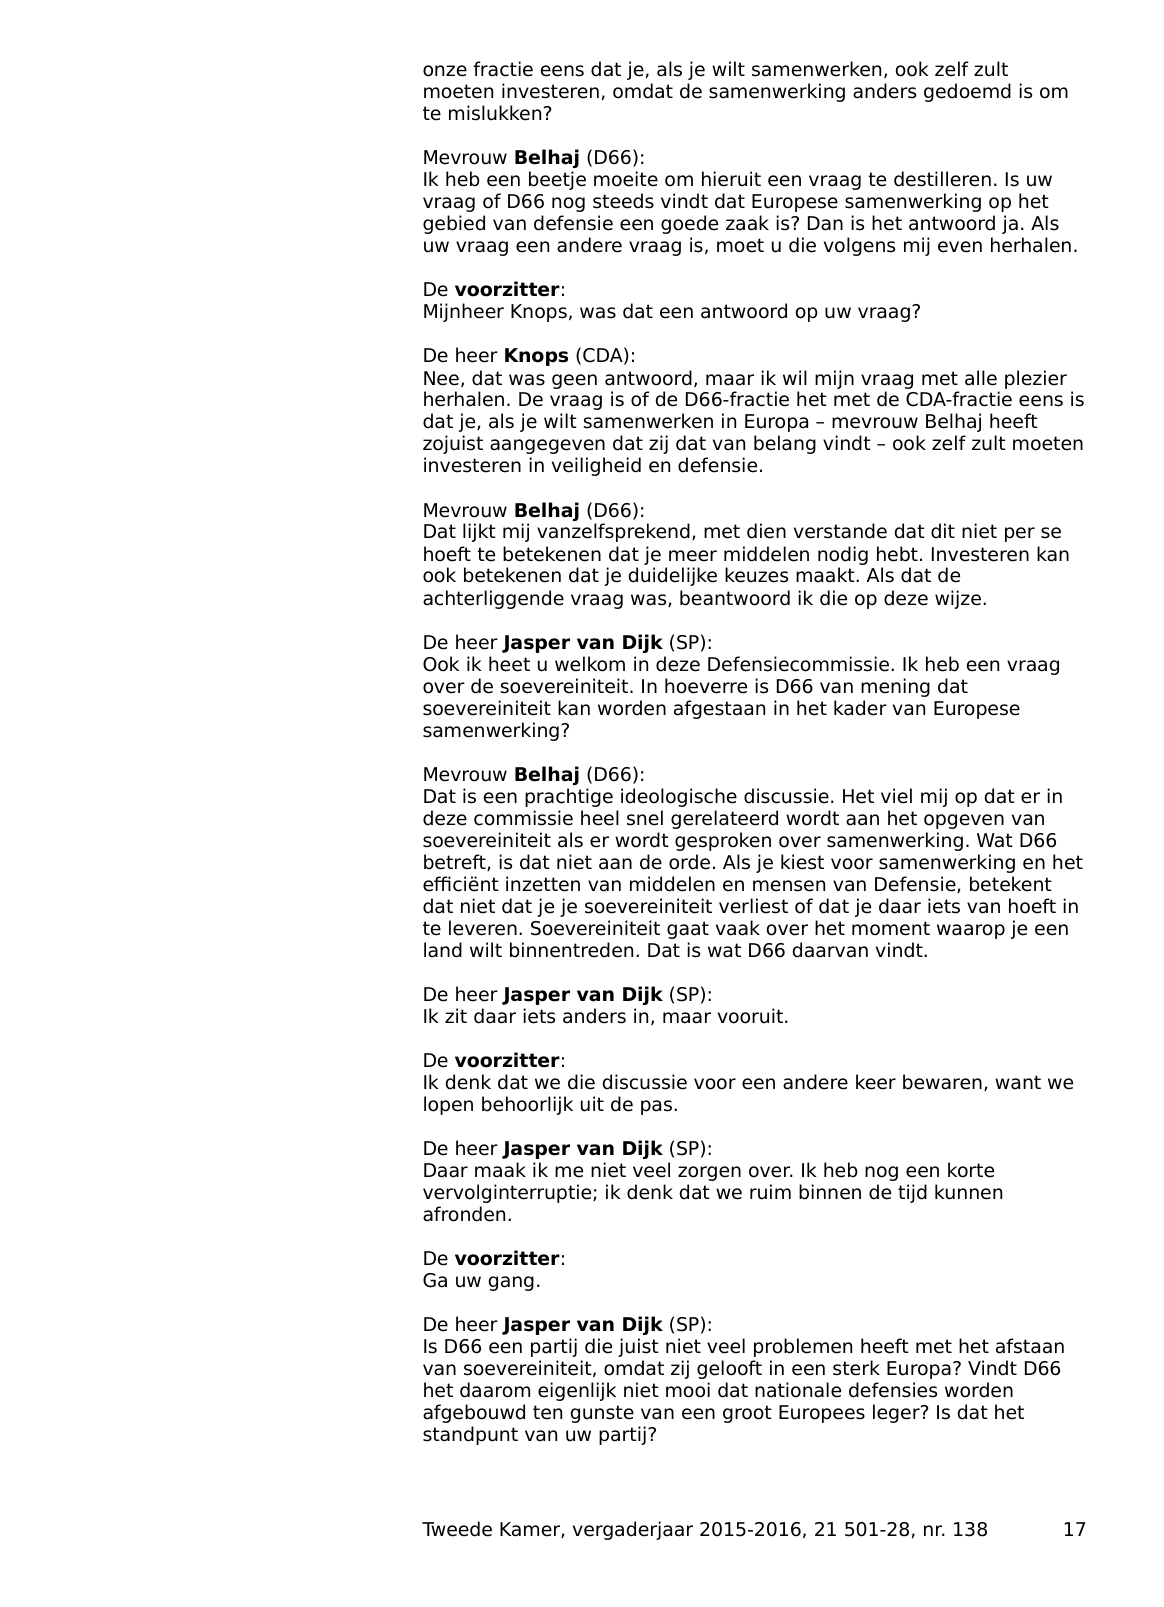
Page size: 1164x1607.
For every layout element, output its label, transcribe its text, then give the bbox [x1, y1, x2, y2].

text Mevrouw Belhaj (D66): [422, 764, 1087, 786]
text De heer Jasper van Dijk (SP): [422, 984, 1087, 1006]
text Ga uw gang. [422, 1270, 1087, 1292]
text Ik heb een beetje moeite om hieruit een vraag te destilleren. Is uw vraag of D66 nog steeds vindt dat Europese samenwerking op het gebied van defensie een goede zaak is? Dan is het antwoord ja. Als uw vraag een andere vraag is, moet u die volgens mij even herhalen. [422, 169, 1087, 257]
text Is D66 een partij die juist niet veel problemen heeft met het afstaan van soevereiniteit, omdat zij gelooft in een sterk Europa? Vindt D66 het daarom eigenlijk niet mooi dat nationale defensies worden afgebouwd ten gunste van een groot Europees leger? Is dat het standpunt van uw partij? [422, 1336, 1087, 1446]
text De voorzitter: [422, 1050, 1087, 1072]
text Ik denk dat we die discussie voor een andere keer bewaren, want we lopen behoorlijk uit de pas. [422, 1072, 1087, 1116]
text Mevrouw Belhaj (D66): [422, 499, 1087, 521]
text Ook ik heet u welkom in deze Defensiecommissie. Ik heb een vraag over de soevereiniteit. In hoeverre is D66 van mening dat soevereiniteit kan worden afgestaan in het kader van Europese samenwerking? [422, 653, 1087, 741]
text De heer Jasper van Dijk (SP): [422, 632, 1087, 653]
text Nee, dat was geen antwoord, maar ik wil mijn vraag met alle plezier herhalen. De vraag is of de D66-fractie het met de CDA-fractie eens is dat je, als je wilt samenwerken in Europa – mevrouw Belhaj heeft zojuist aangegeven dat zij dat van belang vindt – ook zelf zult moeten investeren in veiligheid en defensie. [422, 367, 1087, 477]
text De voorzitter: [422, 1248, 1087, 1270]
text Daar maak ik me niet veel zorgen over. Ik heb nog een korte vervolginterruptie; ik denk dat we ruim binnen de tijd kunnen afronden. [422, 1160, 1087, 1226]
text onze fractie eens dat je, als je wilt samenwerken, ook zelf zult moeten investeren, omdat de samenwerking anders gedoemd is om te mislukken? [422, 59, 1087, 125]
text Mevrouw Belhaj (D66): [422, 147, 1087, 169]
text Dat is een prachtige ideologische discussie. Het viel mij op dat er in deze commissie heel snel gerelateerd wordt aan het opgeven van soevereiniteit als er wordt gesproken over samenwerking. Wat D66 betreft, is dat niet aan de orde. Als je kiest voor samenwerking en het efficiënt inzetten van middelen en mensen van Defensie, betekent dat niet dat je je soevereiniteit verliest of dat je daar iets van hoeft in te leveren. Soevereiniteit gaat vaak over het moment waarop je een land wilt binnentreden. Dat is wat D66 daarvan vindt. [422, 786, 1087, 961]
text Dat lijkt mij vanzelfsprekend, met dien verstande dat dit niet per se hoeft te betekenen dat je meer middelen nodig hebt. Investeren kan ook betekenen dat je duidelijke keuzes maakt. Als dat de achterliggende vraag was, beantwoord ik die op deze wijze. [422, 521, 1087, 609]
text Ik zit daar iets anders in, maar vooruit. [422, 1006, 1087, 1028]
text Mijnheer Knops, was dat een antwoord op uw vraag? [422, 301, 1087, 323]
text De heer Knops (CDA): [422, 345, 1087, 367]
text De heer Jasper van Dijk (SP): [422, 1314, 1087, 1336]
text De heer Jasper van Dijk (SP): [422, 1138, 1087, 1160]
text De voorzitter: [422, 279, 1087, 301]
